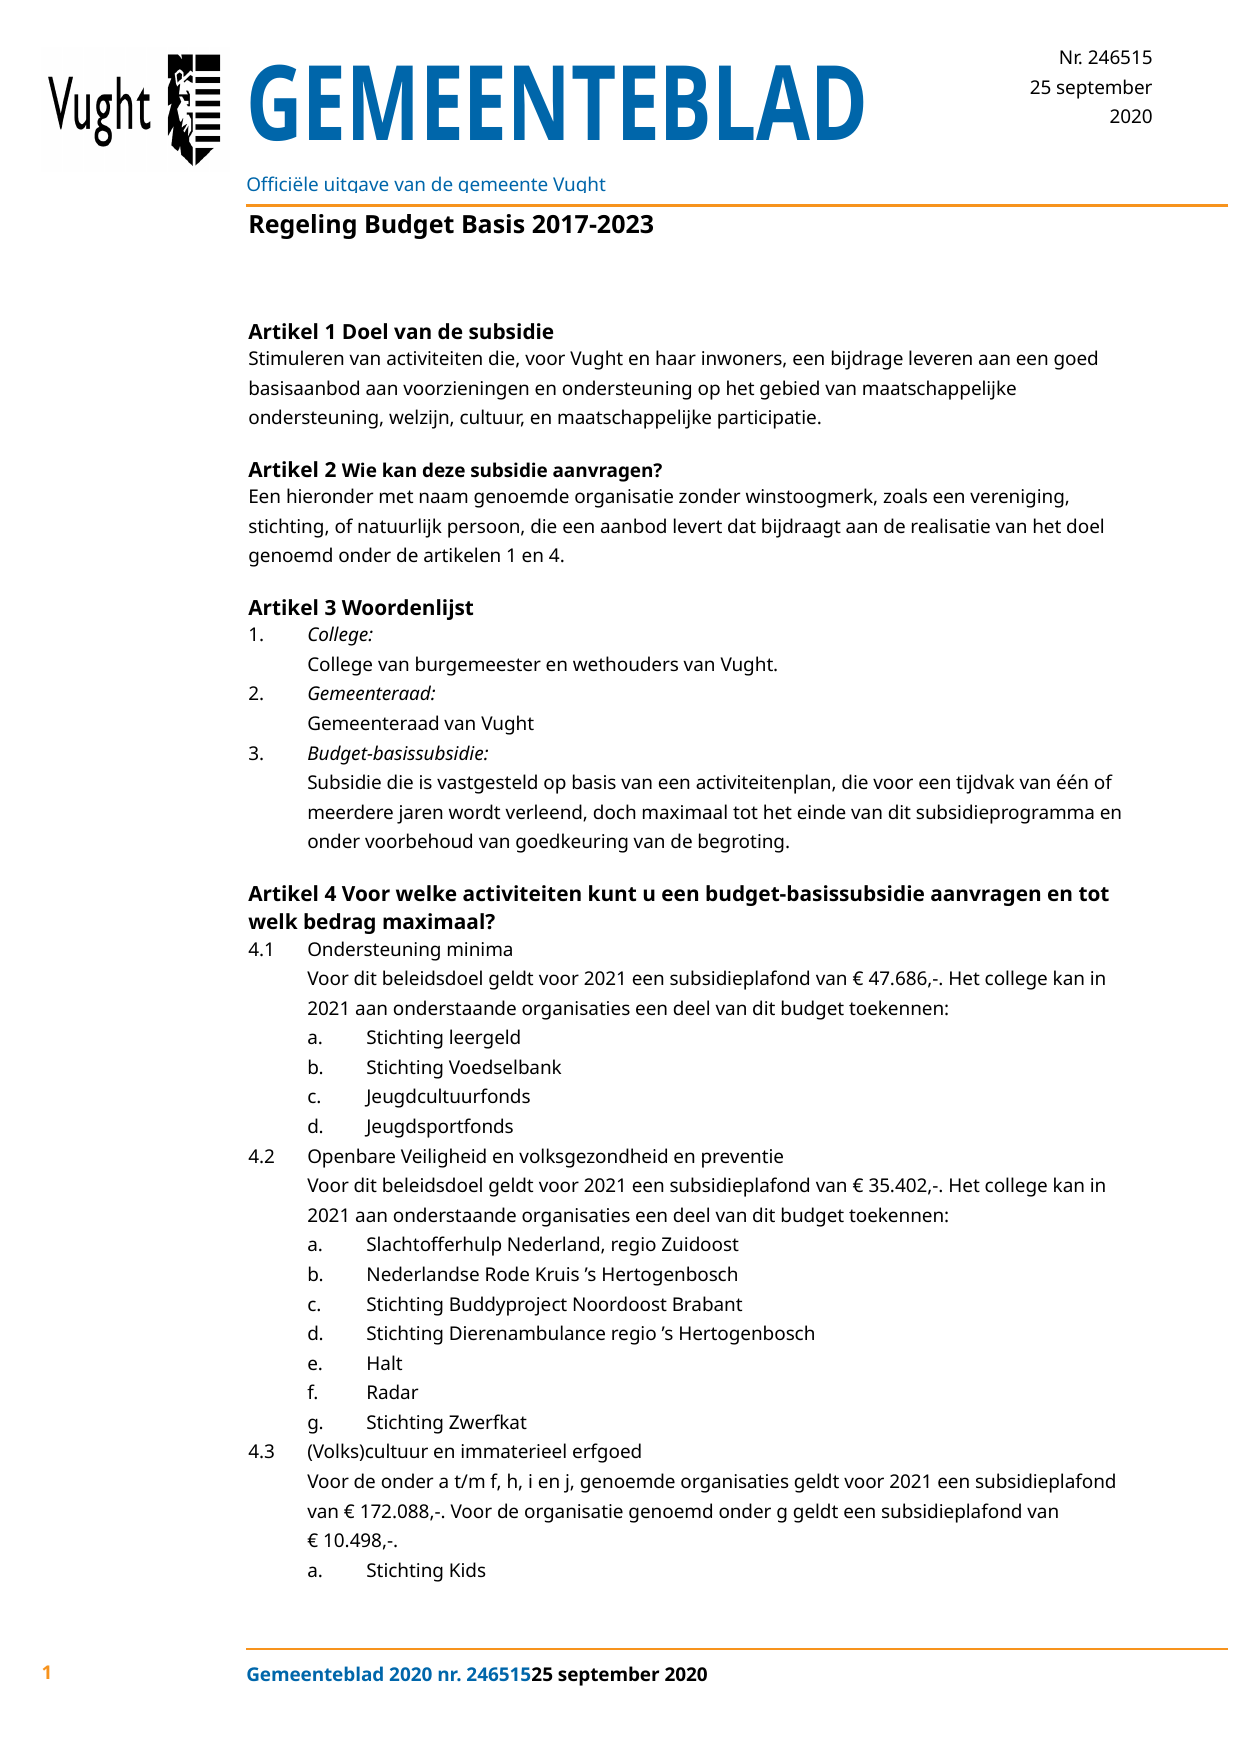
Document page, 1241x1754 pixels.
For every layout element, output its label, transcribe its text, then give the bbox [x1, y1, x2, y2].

list Halt [307, 1350, 1152, 1376]
list Voor dit beleidsdoel geldt voor 2021 een subsidieplafond van € 35.402,-. Het college kan in 2021 aan onderstaande organisaties een deel van dit budget toekennen: [248, 1172, 1152, 1228]
text Artikel 1 Doel van de subsidie [248, 317, 1152, 345]
list Subsidie die is vastgesteld op basis van een activiteitenplan, die voor een tijdvak van één of meerdere jaren wordt verleend, doch maximaal tot het einde van dit subsidieprogramma en onder voorbehoud van goedkeuring van de begroting. [248, 769, 1152, 854]
text Artikel 4 Voor welke activiteiten kunt u een budget-basissubsidie aanvragen en tot welk bedrag maximaal? [248, 879, 1152, 936]
list Jeugdsportfonds [307, 1113, 1152, 1139]
list Voor dit beleidsdoel geldt voor 2021 een subsidieplafond van € 47.686,-. Het college kan in 2021 aan onderstaande organisaties een deel van dit budget toekennen: [248, 965, 1152, 1021]
picture [41, 47, 231, 172]
list (Volks)cultuur en immaterieel erfgoed [248, 1439, 1152, 1464]
list Nederlandse Rode Kruis ’s Hertogenbosch [307, 1261, 1152, 1287]
list Stichting leergeld [307, 1024, 1152, 1050]
list Ondersteuning minima [248, 936, 1152, 961]
list College: [248, 621, 1152, 647]
list Gemeenteraad: [248, 681, 1152, 706]
text Regeling Budget Basis 2017-2023 [248, 207, 1152, 241]
text Stimuleren van activiteiten die, voor Vught en haar inwoners, een bijdrage leveren aan een goed basisaanbod aan voorzieningen en ondersteuning op het gebied van maatschappelijke ondersteuning, welzijn, cultuur, en maatschappelijke participatie. [248, 345, 1152, 430]
list Jeugdcultuurfonds [307, 1084, 1152, 1109]
text Artikel 2 Wie kan deze subsidie aanvragen? [248, 455, 1152, 483]
list Voor de onder a t/m f, h, i en j, genoemde organisaties geldt voor 2021 een subsidieplafond van € 172.088,-. Voor de organisatie genoemd onder g geldt een subsidieplafond van € 10.498,-. [248, 1468, 1152, 1553]
list Stichting Buddyproject Noordoost Brabant [307, 1291, 1152, 1316]
list Openbare Veiligheid en volksgezondheid en preventie [248, 1143, 1152, 1168]
list Stichting Kids [307, 1557, 1152, 1583]
list Stichting Zwerfkat [307, 1409, 1152, 1435]
list Budget-basissubsidie: [248, 740, 1152, 765]
text Een hieronder met naam genoemde organisatie zonder winstoogmerk, zoals een vereniging, stichting, of natuurlijk persoon, die een aanbod levert dat bijdraagt aan de realisatie van het doel genoemd onder de artikelen 1 en 4. [248, 483, 1152, 568]
list Stichting Voedselbank [307, 1054, 1152, 1080]
list Stichting Dierenambulance regio ’s Hertogenbosch [307, 1320, 1152, 1346]
text Artikel 3 Woordenlijst [248, 593, 1152, 621]
list Slachtofferhulp Nederland, regio Zuidoost [307, 1232, 1152, 1257]
list College van burgemeester en wethouders van Vught. [248, 651, 1152, 677]
list Gemeenteraad van Vught [248, 710, 1152, 736]
list Radar [307, 1379, 1152, 1405]
